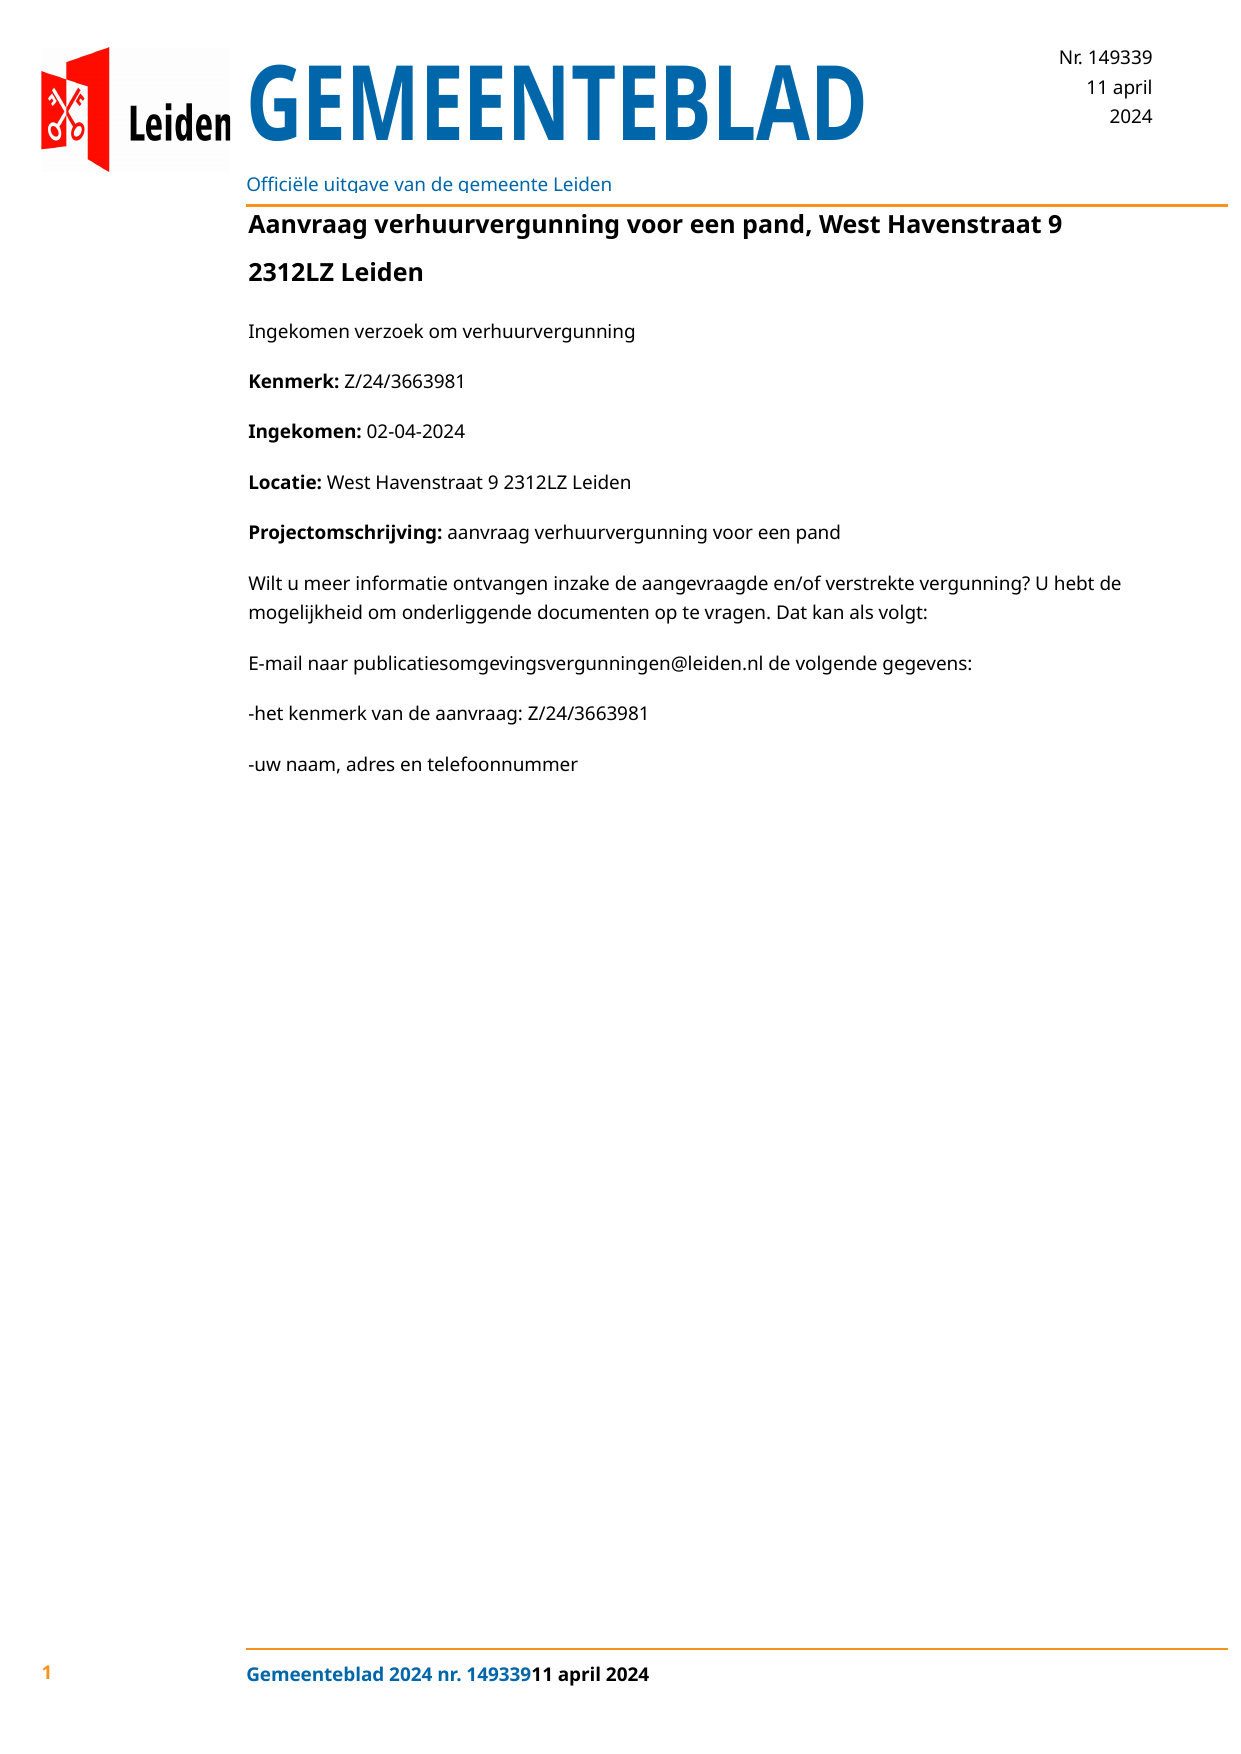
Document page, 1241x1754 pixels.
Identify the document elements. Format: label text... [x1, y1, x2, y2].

text E-mail naar publicatiesomgevingsvergunningen@leiden.nl de volgende gegevens: [248, 650, 1152, 676]
picture [41, 47, 231, 172]
text Ingekomen: 02-04-2024 [248, 419, 1152, 444]
text -het kenmerk van de aanvraag: Z/24/3663981 [248, 700, 1152, 726]
text Kenmerk: Z/24/3663981 [248, 368, 1152, 394]
text Ingekomen verzoek om verhuurvergunning [248, 318, 1152, 344]
text Locatie: West Havenstraat 9 2312LZ Leiden [248, 469, 1152, 495]
text Aanvraag verhuurvergunning voor een pand, West Havenstraat 9 2312LZ Leiden [248, 207, 1152, 288]
text Wilt u meer informatie ontvangen inzake de aangevraagde en/of verstrekte vergunning? U hebt de mogelijkheid om onderliggende documenten op te vragen. Dat kan als volgt: [248, 570, 1152, 625]
text -uw naam, adres en telefoonnummer [248, 751, 1152, 777]
text Projectomschrijving: aanvraag verhuurvergunning voor een pand [248, 519, 1152, 545]
